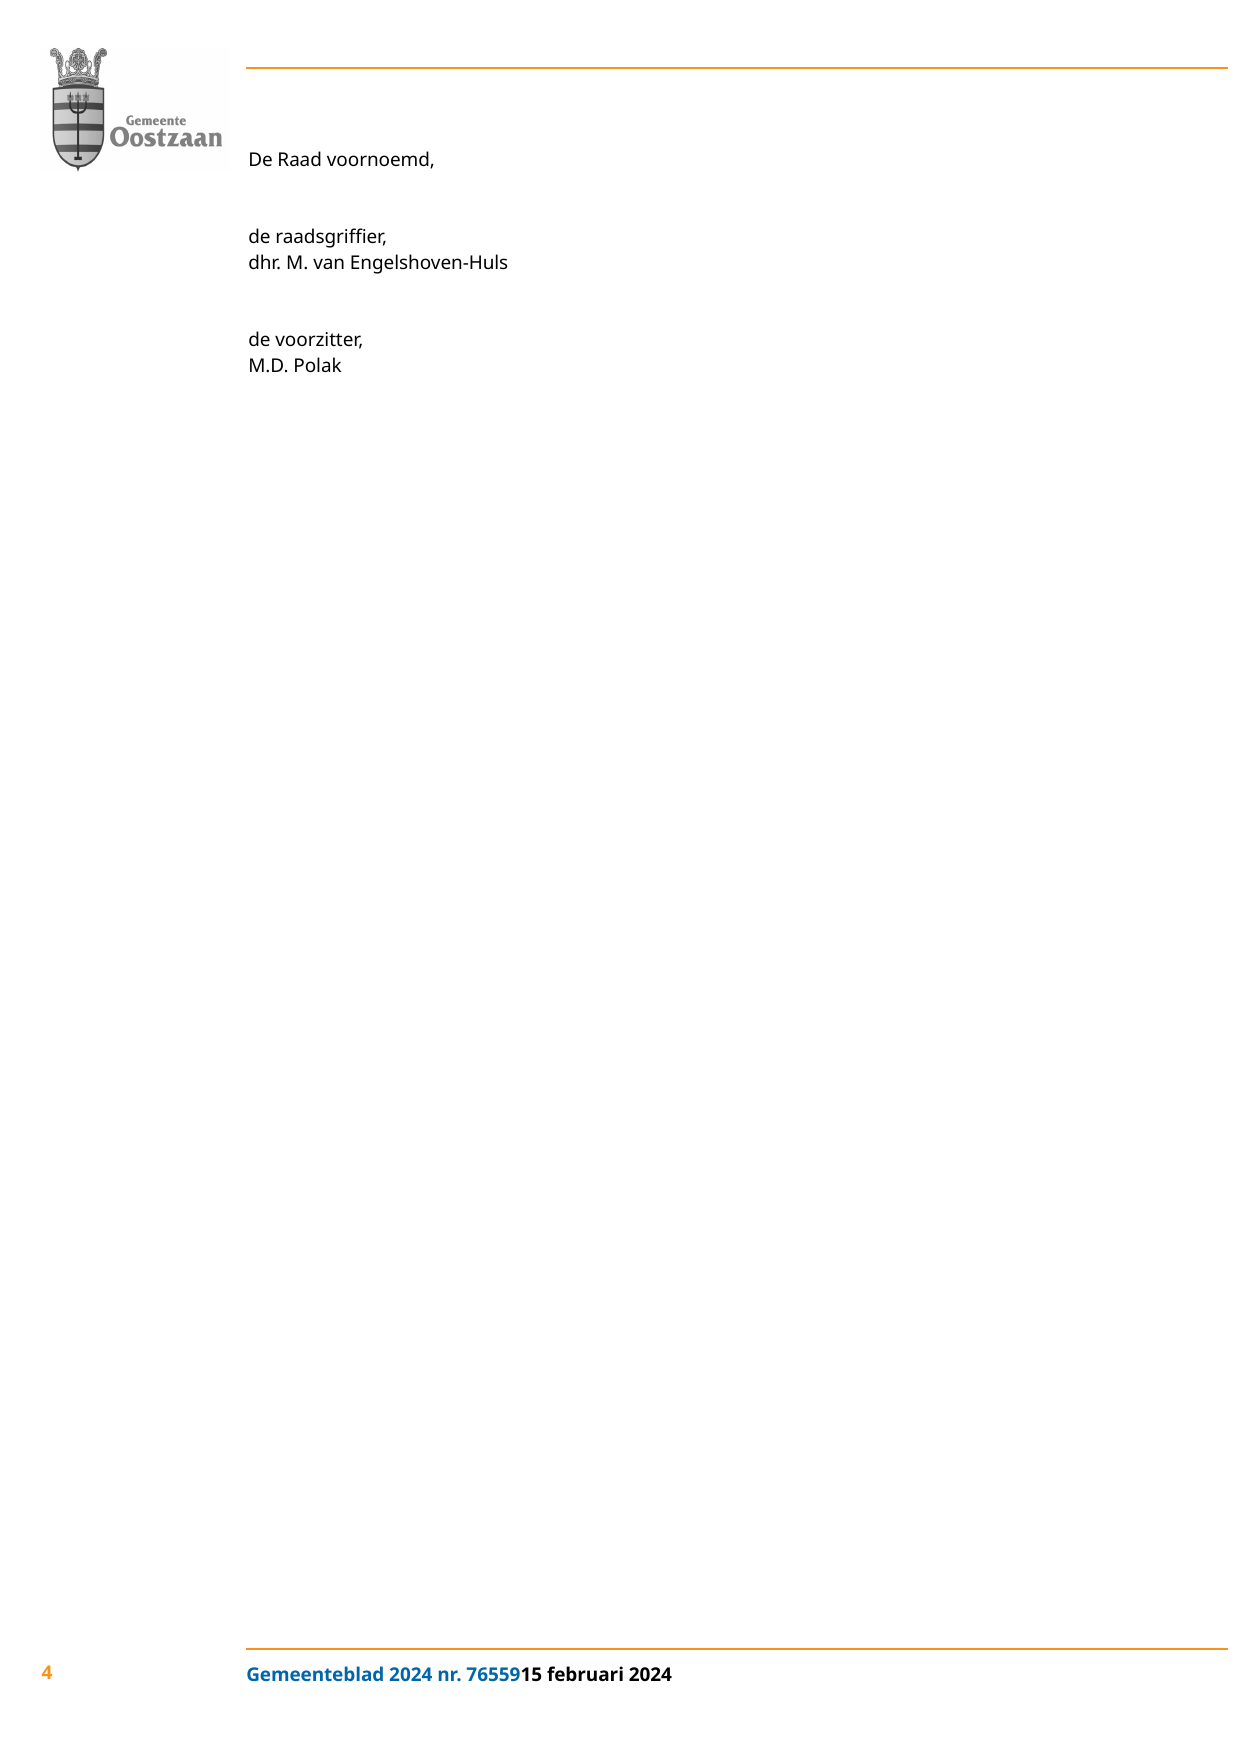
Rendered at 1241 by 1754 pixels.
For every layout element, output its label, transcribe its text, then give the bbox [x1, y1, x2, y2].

picture [41, 47, 231, 172]
text dhr. M. van Engelshoven-Huls [248, 249, 1152, 275]
text De Raad voornoemd, [248, 146, 1152, 172]
text de raadsgriffier, [248, 223, 1152, 249]
text de voorzitter, [248, 326, 1152, 352]
text M.D. Polak [248, 352, 1152, 378]
